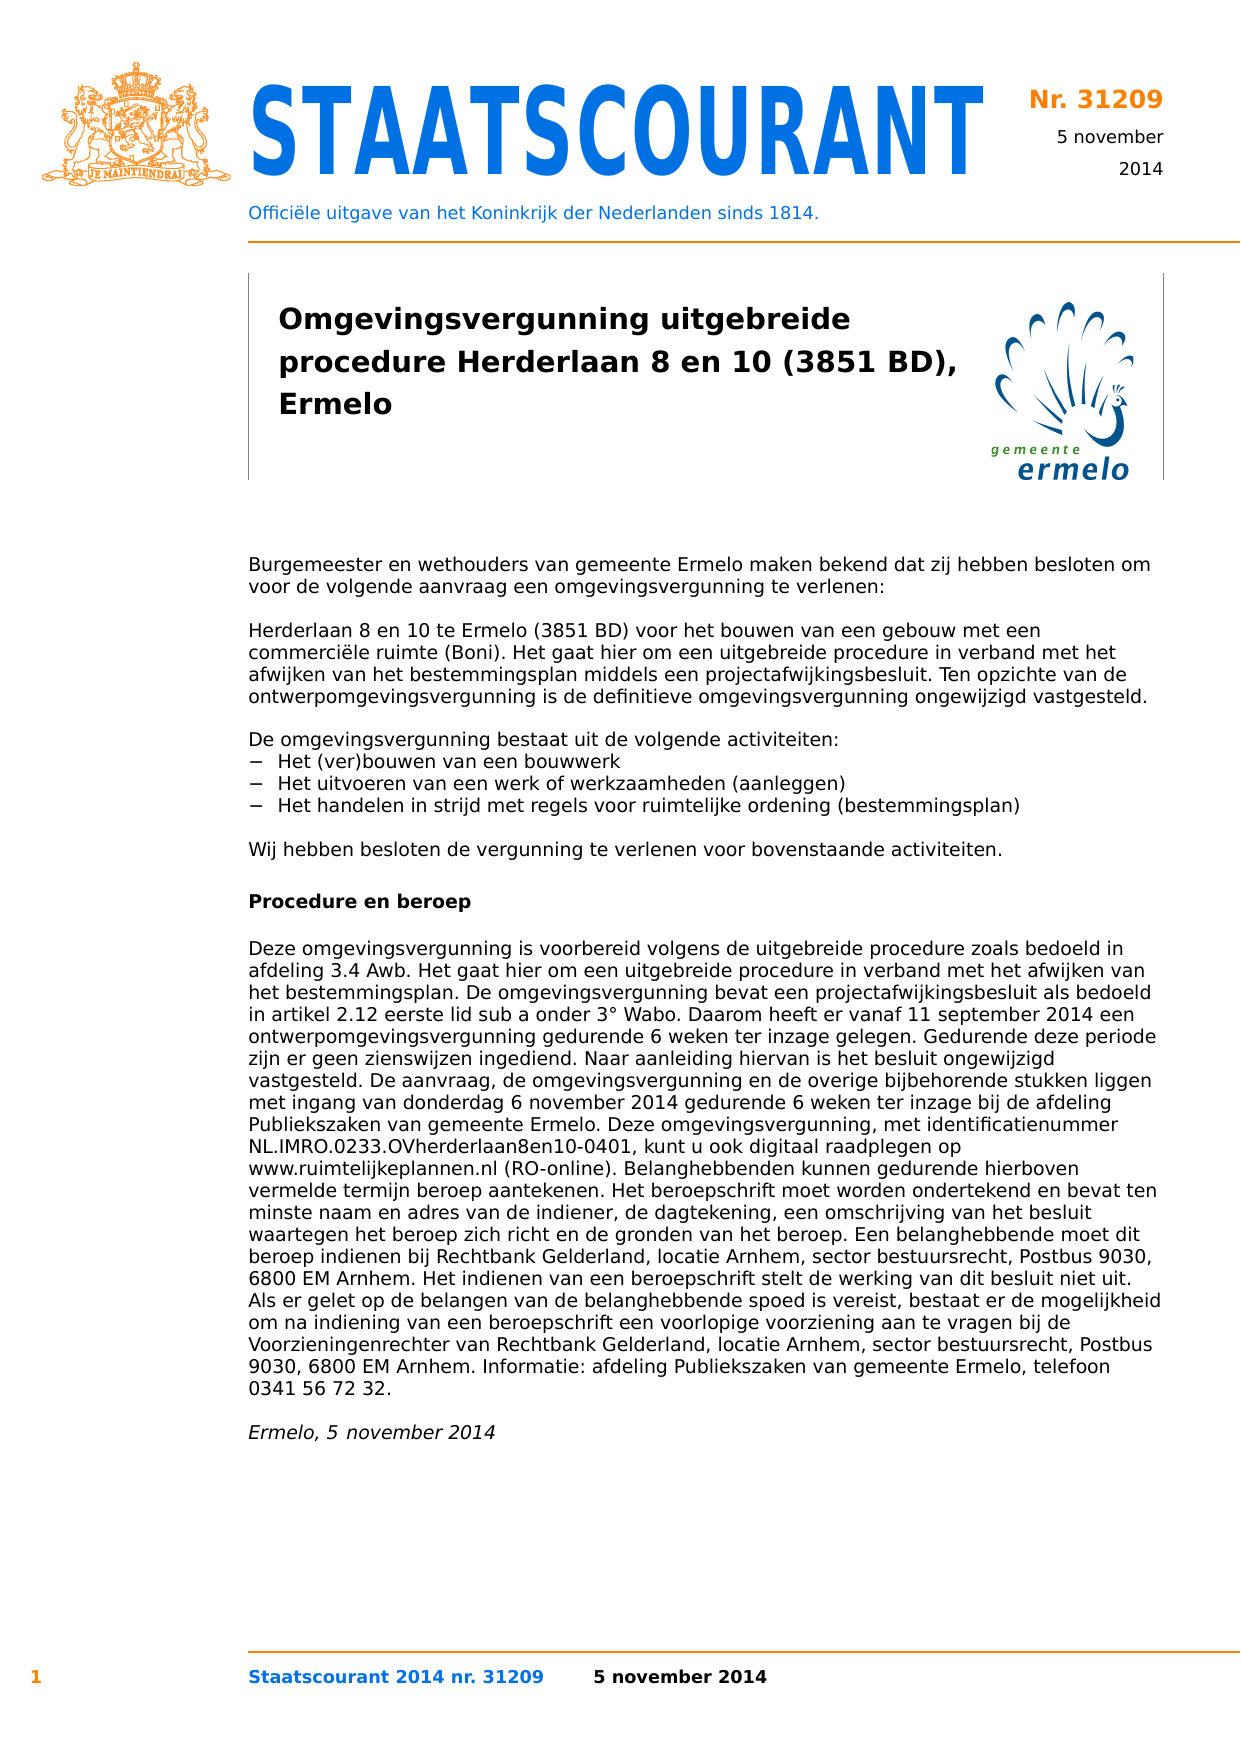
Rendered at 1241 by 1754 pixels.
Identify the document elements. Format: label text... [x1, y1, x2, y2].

picture [41, 62, 231, 186]
picture [991, 302, 1134, 480]
table_cell 2014 [998, 153, 1240, 203]
text Burgemeester en wethouders van gemeente Ermelo maken bekend dat zij hebben besloten om voor de volgende aanvraag een omgevingsvergunning te verlenen: [248, 554, 1163, 598]
table_cell Officiële uitgave van het Koninkrijk der Nederlanden sinds 1814. [248, 203, 1240, 241]
text − Het (ver)bouwen van een bouwwerk [248, 751, 1163, 773]
subtitle Procedure en beroep [248, 891, 1163, 913]
table_cell 5 november [998, 121, 1240, 153]
table_header Nr. 31209 [998, 62, 1240, 121]
text − Het uitvoeren van een werk of werkzaamheden (aanleggen) [248, 773, 1163, 795]
text Deze omgevingsvergunning is voorbereid volgens de uitgebreide procedure zoals bedoeld in afdeling 3.4 Awb. Het gaat hier om een uitgebreide procedure in verband met het afwijken van het bestemmingsplan. De omgevingsvergunning bevat een projectafwijkingsbesluit als bedoeld in artikel 2.12 eerste lid sub a onder 3° Wabo. Daarom heeft er vanaf 11 september 2014 een ontwerpomgevingsvergunning gedurende 6 weken ter inzage gelegen. Gedurende deze periode zijn er geen zienswijzen ingediend. Naar aanleiding hiervan is het besluit ongewijzigd vastgesteld. De aanvraag, de omgevingsvergunning en de overige bijbehorende stukken liggen met ingang van donderdag 6 november 2014 gedurende 6 weken ter inzage bij de afdeling Publiekszaken van gemeente Ermelo. Deze omgevingsvergunning, met identificatienummer NL.IMRO.0233.OVherderlaan8en10-0401, kunt u ook digitaal raadplegen op www.ruimtelijkeplannen.nl (RO-online). Belanghebbenden kunnen gedurende hierboven vermelde termijn beroep aantekenen. Het beroepschrift moet worden ondertekend en bevat ten minste naam en adres van de indiener, de dagtekening, een omschrijving van het besluit waartegen het beroep zich richt en de gronden van het beroep. Een belanghebbende moet dit beroep indienen bij Rechtbank Gelderland, locatie Arnhem, sector bestuursrecht, Postbus 9030, 6800 EM Arnhem. Het indienen van een beroepschrift stelt de werking van dit besluit niet uit. Als er gelet op de belangen van de belanghebbende spoed is vereist, bestaat er de mogelijkheid om na indiening van een beroepschrift een voorlopige voorziening aan te vragen bij de Voorzieningenrechter van Rechtbank Gelderland, locatie Arnhem, sector bestuursrecht, Postbus 9030, 6800 EM Arnhem. Informatie: afdeling Publiekszaken van gemeente Ermelo, telefoon 0341 56 72 32. [248, 938, 1163, 1400]
text De omgevingsvergunning bestaat uit de volgende activiteiten: [248, 729, 1163, 751]
text − Het handelen in strijd met regels voor ruimtelijke ordening (bestemmingsplan) [248, 795, 1163, 817]
text Herderlaan 8 en 10 te Ermelo (3851 BD) voor het bouwen van een gebouw met een commerciële ruimte (Boni). Het gaat hier om een uitgebreide procedure in verband met het afwijken van het bestemmingsplan middels een projectafwijkingsbesluit. Ten opzichte van de ontwerpomgevingsvergunning is de definitieve omgevingsvergunning ongewijzigd vastgesteld. [248, 619, 1163, 707]
table_header [25, 62, 248, 241]
text Wij hebben besloten de vergunning te verlenen voor bovenstaande activiteiten. [248, 839, 1163, 861]
table_header STAATSCOURANT [248, 62, 998, 203]
subtitle Omgevingsvergunning uitgebreide procedure Herderlaan 8 en 10 (3851 BD), Ermelo [249, 273, 1163, 480]
text Ermelo, 5 november 2014 [248, 1422, 1163, 1443]
